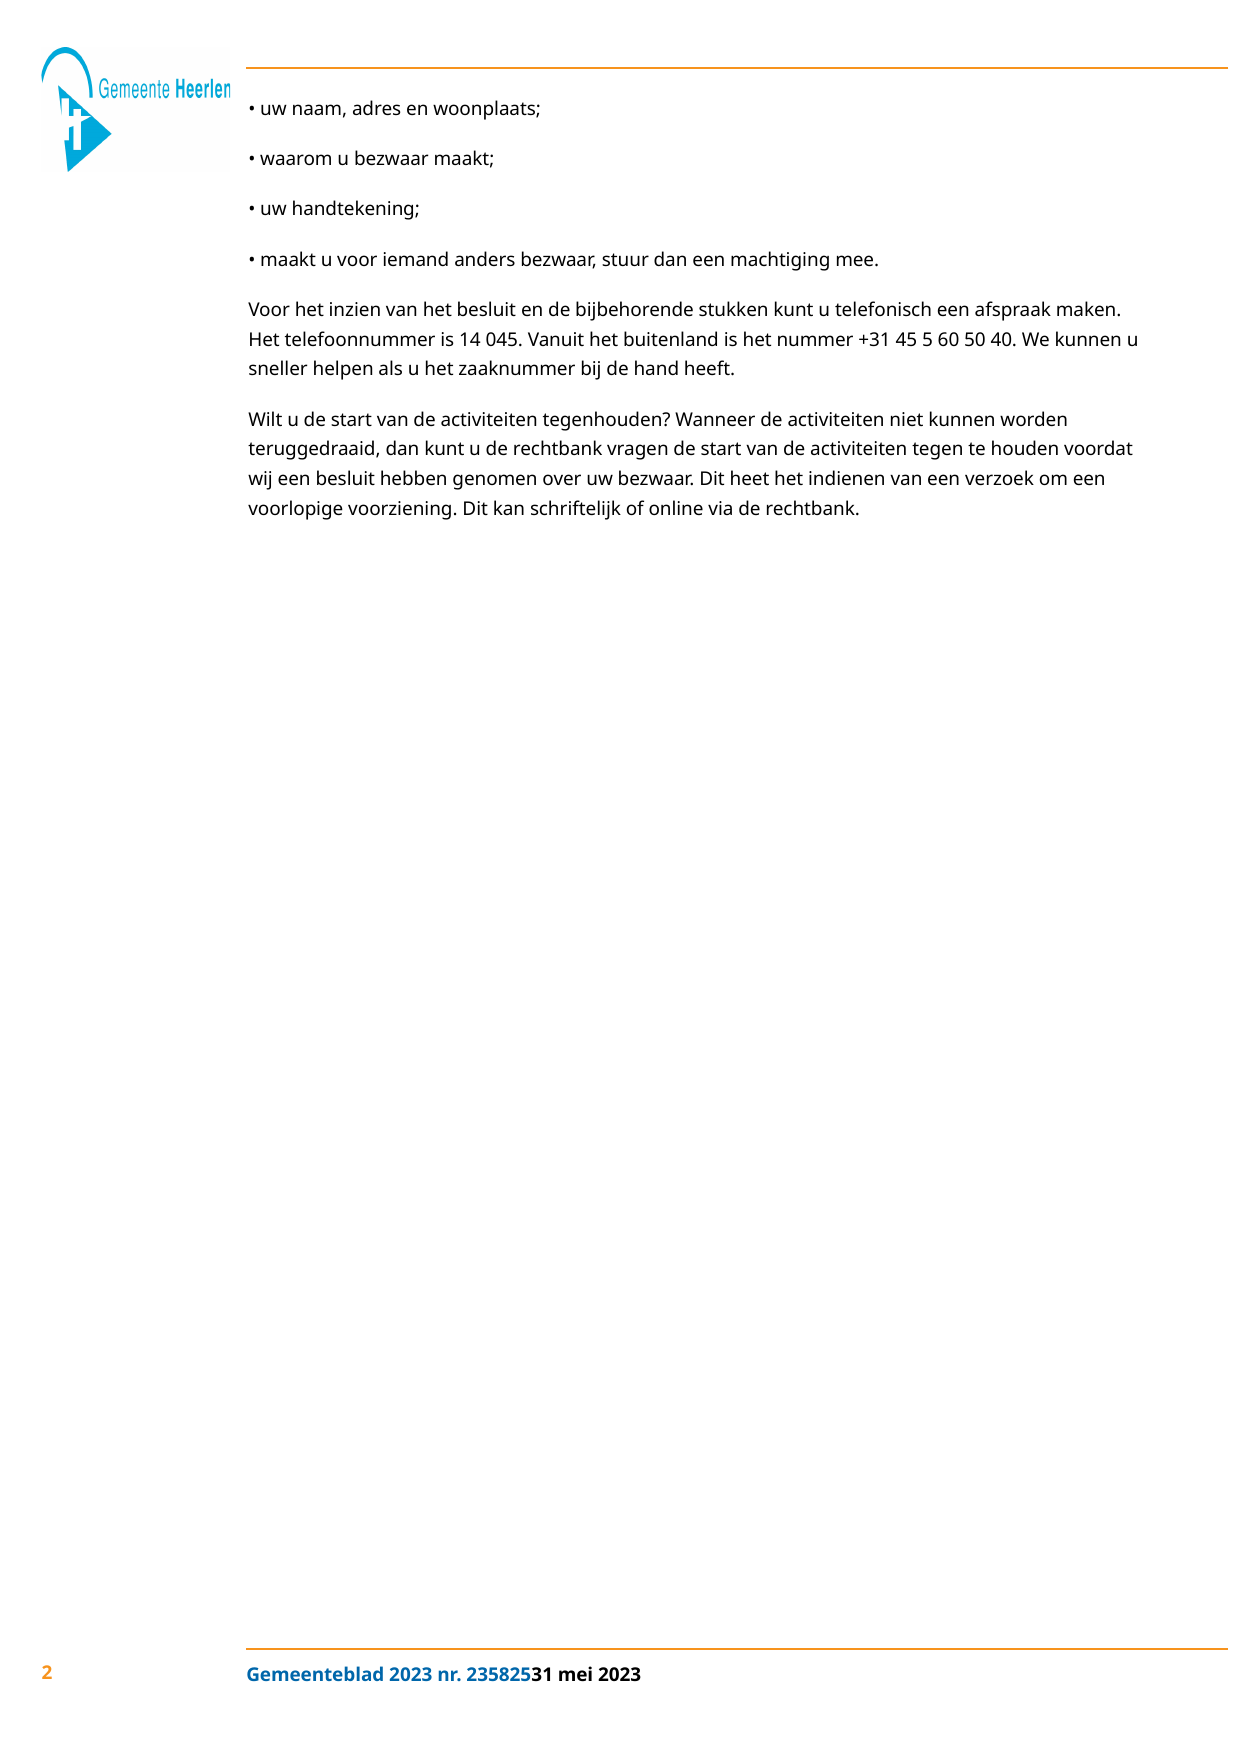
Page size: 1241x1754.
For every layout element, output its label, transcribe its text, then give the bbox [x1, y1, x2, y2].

text • uw handtekening; [248, 196, 1152, 221]
text • maakt u voor iemand anders bezwaar, stuur dan een machtiging mee. [248, 246, 1152, 272]
picture [41, 47, 59, 70]
picture [41, 47, 231, 172]
text • uw naam, adres en woonplaats; [248, 95, 1152, 121]
text Voor het inzien van het besluit en de bijbehorende stukken kunt u telefonisch een afspraak maken. Het telefoonnummer is 14 045. Vanuit het buitenland is het nummer +31 45 5 60 50 40. We kunnen u sneller helpen als u het zaaknummer bij de hand heeft. [248, 296, 1152, 381]
text Wilt u de start van de activiteiten tegenhouden? Wanneer de activiteiten niet kunnen worden teruggedraaid, dan kunt u de rechtbank vragen de start van de activiteiten tegen te houden voordat wij een besluit hebben genomen over uw bezwaar. Dit heet het indienen van een verzoek om een voorlopige voorziening. Dit kan schriftelijk of online via de rechtbank. [248, 406, 1152, 521]
text • waarom u bezwaar maakt; [248, 145, 1152, 171]
